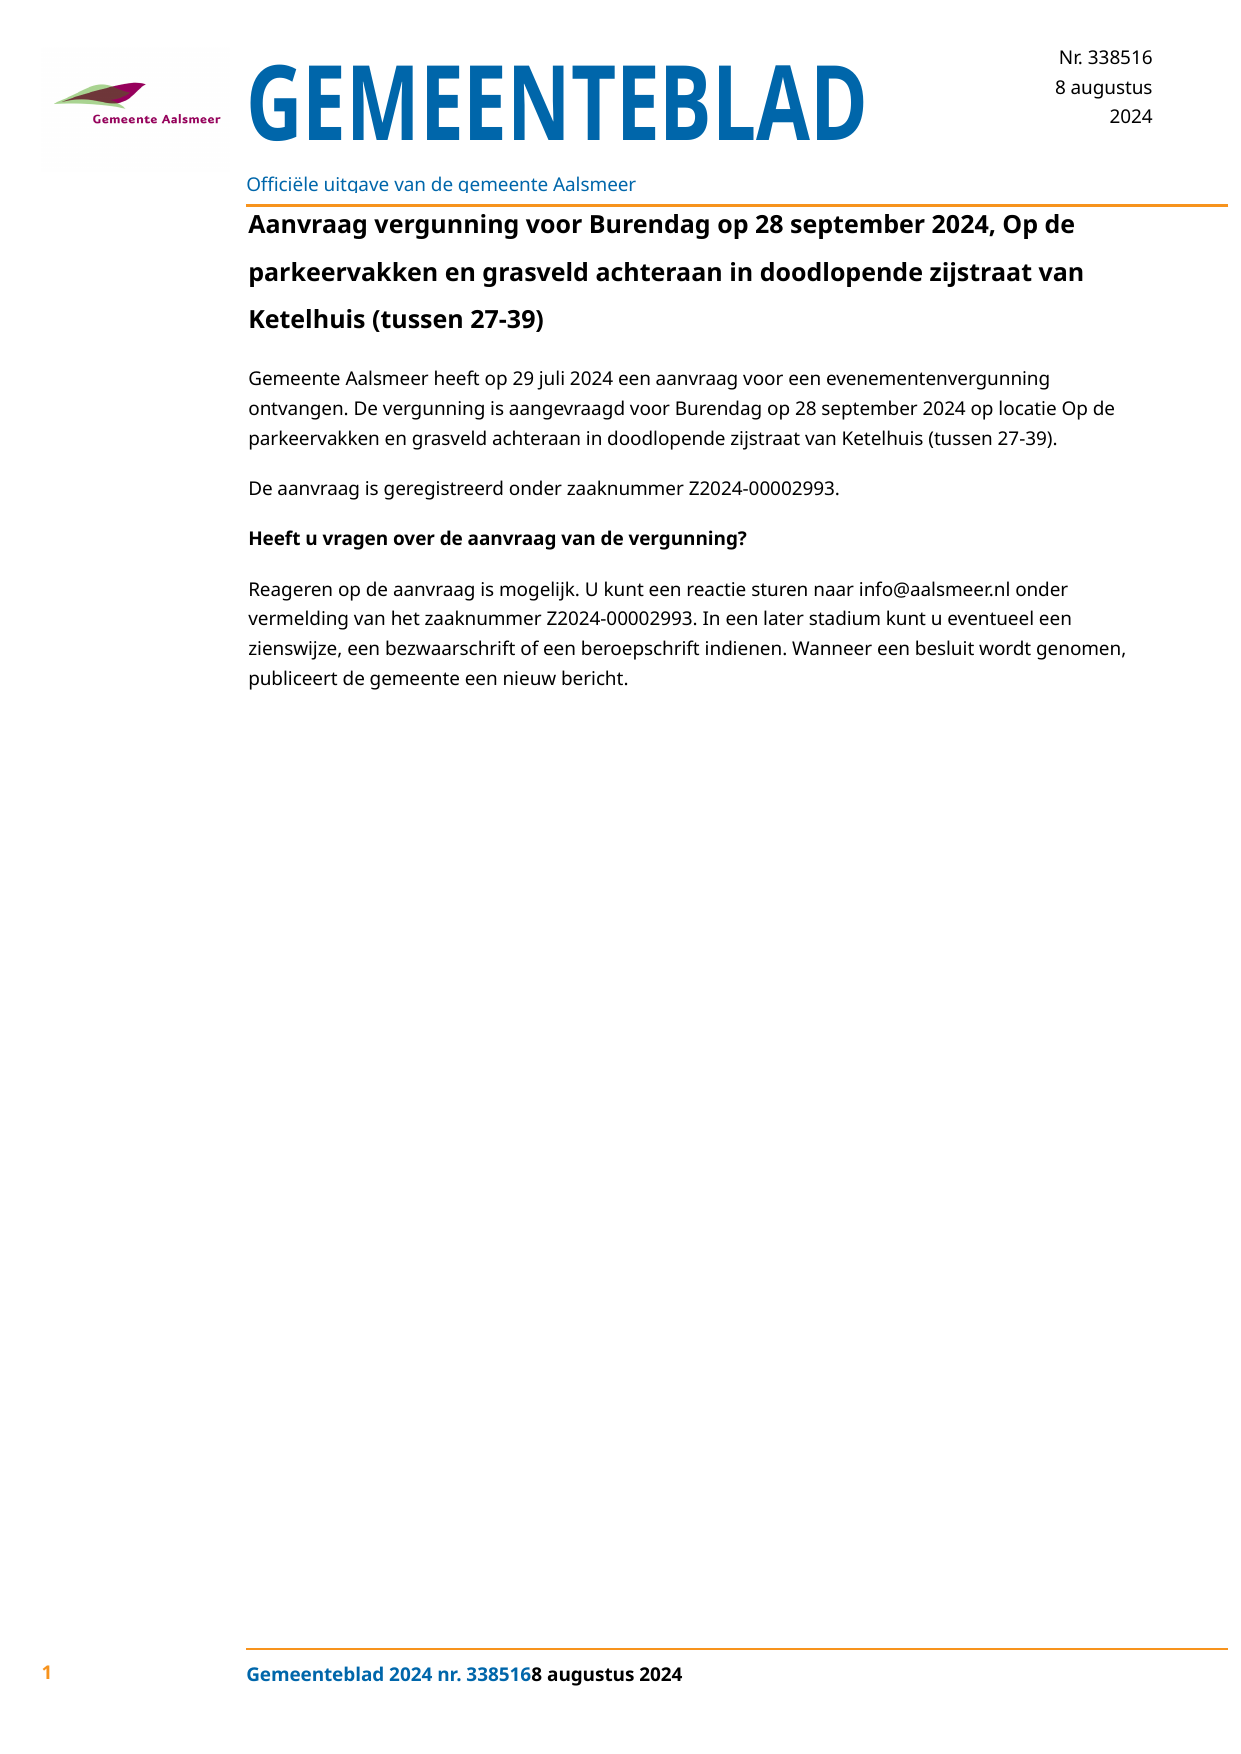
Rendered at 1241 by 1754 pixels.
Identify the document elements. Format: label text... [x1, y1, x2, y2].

text Aanvraag vergunning voor Burendag op 28 september 2024, Op de parkeervakken en grasveld achteraan in doodlopende zijstraat van Ketelhuis (tussen 27-39) [248, 207, 1152, 336]
text Gemeente Aalsmeer heeft op 29 juli 2024 een aanvraag voor een evenementenvergunning ontvangen. De vergunning is aangevraagd voor Burendag op 28 september 2024 op locatie Op de parkeervakken en grasveld achteraan in doodlopende zijstraat van Ketelhuis (tussen 27-39). [248, 366, 1152, 450]
text Reageren op de aanvraag is mogelijk. U kunt een reactie sturen naar info@aalsmeer.nl onder vermelding van het zaaknummer Z2024-00002993. In een later stadium kunt u eventueel een zienswijze, een bezwaarschrift of een beroepschrift indienen. Wanneer een besluit wordt genomen, publiceert de gemeente een nieuw bericht. [248, 576, 1152, 690]
picture [41, 47, 231, 172]
text Heeft u vragen over de aanvraag van de vergunning? [248, 526, 1152, 551]
text De aanvraag is geregistreerd onder zaaknummer Z2024-00002993. [248, 475, 1152, 501]
